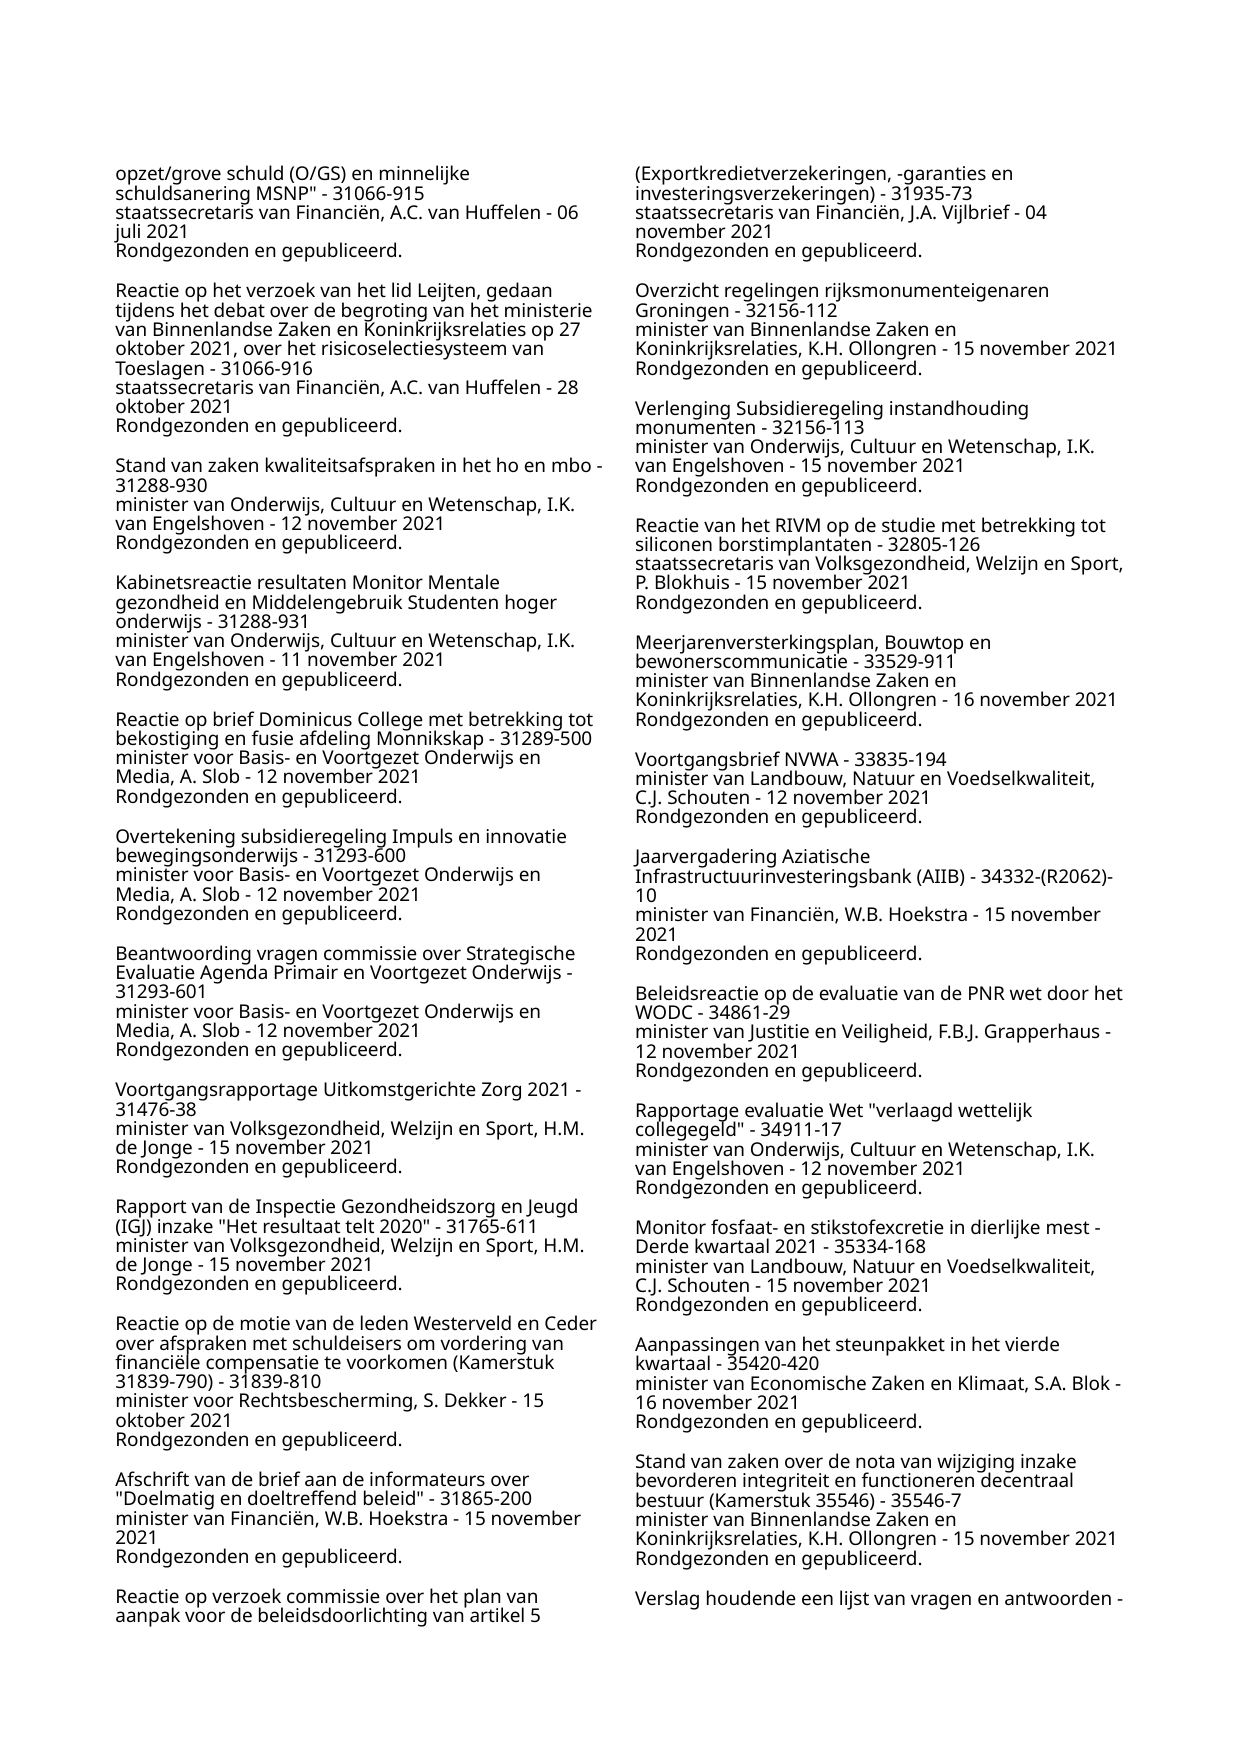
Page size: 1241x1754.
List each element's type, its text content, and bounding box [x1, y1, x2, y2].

text minister van Binnenlandse Zaken en Koninkrijksrelaties, K.H. Ollongren - 16 november 2021 [635, 672, 1125, 711]
text Rondgezonden en gepubliceerd. [115, 788, 605, 807]
text Reactie op brief Dominicus College met betrekking tot bekostiging en fusie afdeling Monnikskap - 31289-500 [115, 711, 605, 749]
text Verlenging Subsidieregeling instandhouding monumenten - 32156-113 [635, 399, 1125, 438]
text Rondgezonden en gepubliceerd. [115, 1431, 605, 1450]
text Reactie van het RIVM op de studie met betrekking tot siliconen borstimplantaten - 32805-126 [635, 517, 1125, 555]
text minister van Volksgezondheid, Welzijn en Sport, H.M. de Jonge - 15 november 2021 [115, 1237, 605, 1275]
text opzet/grove schuld (O/GS) en minnelijke schuldsanering MSNP" - 31066-915 [115, 165, 605, 204]
text Afschrift van de brief aan de informateurs over "Doelmatig en doeltreffend beleid" - 31865-200 [115, 1471, 605, 1509]
text Rondgezonden en gepubliceerd. [635, 808, 1125, 828]
text (Exportkredietverzekeringen, -garanties en investeringsverzekeringen) - 31935-73 [635, 165, 1125, 204]
text minister van Onderwijs, Cultuur en Wetenschap, I.K. van Engelshoven - 15 november 2021 [635, 438, 1125, 477]
text minister van Onderwijs, Cultuur en Wetenschap, I.K. van Engelshoven - 12 november 2021 [635, 1141, 1125, 1179]
text Overtekening subsidieregeling Impuls en innovatie bewegingsonderwijs - 31293-600 [115, 828, 605, 866]
text Rapport van de Inspectie Gezondheidszorg en Jeugd (IGJ) inzake "Het resultaat telt 2020" - 31765-611 [115, 1198, 605, 1237]
text Rondgezonden en gepubliceerd. [115, 1275, 605, 1295]
text minister van Binnenlandse Zaken en Koninkrijksrelaties, K.H. Ollongren - 15 november 2021 [635, 321, 1125, 359]
text Overzicht regelingen rijksmonumenteigenaren Groningen - 32156-112 [635, 282, 1125, 321]
text Reactie op de motie van de leden Westerveld en Ceder over afspraken met schuldeisers om vordering van financiële compensatie te voorkomen (Kamerstuk 31839-790) - 31839-810 [115, 1315, 605, 1392]
text minister van Onderwijs, Cultuur en Wetenschap, I.K. van Engelshoven - 11 november 2021 [115, 632, 605, 671]
text minister van Landbouw, Natuur en Voedselkwaliteit, C.J. Schouten - 15 november 2021 [635, 1258, 1125, 1296]
text Reactie op het verzoek van het lid Leijten, gedaan tijdens het debat over de begroting van het ministerie van Binnenlandse Zaken en Koninkrijksrelaties op 27 oktober 2021, over het risicoselectiesysteem van Toeslagen - 31066-916 [115, 282, 605, 379]
text staatssecretaris van Financiën, J.A. Vijlbrief - 04 november 2021 [635, 204, 1125, 242]
text Monitor fosfaat- en stikstofexcretie in dierlijke mest - Derde kwartaal 2021 - 35334-168 [635, 1219, 1125, 1258]
text minister van Onderwijs, Cultuur en Wetenschap, I.K. van Engelshoven - 12 november 2021 [115, 496, 605, 534]
text minister van Financiën, W.B. Hoekstra - 15 november 2021 [635, 906, 1125, 945]
text Rondgezonden en gepubliceerd. [115, 1548, 605, 1567]
text Stand van zaken kwaliteitsafspraken in het ho en mbo - 31288-930 [115, 457, 605, 496]
text Rondgezonden en gepubliceerd. [635, 1179, 1125, 1198]
text Stand van zaken over de nota van wijziging inzake bevorderen integriteit en functioneren decentraal bestuur (Kamerstuk 35546) - 35546-7 [635, 1453, 1125, 1511]
text Verslag houdende een lijst van vragen en antwoorden [635, 1589, 1125, 1609]
text staatssecretaris van Financiën, A.C. van Huffelen - 06 juli 2021 [115, 204, 605, 242]
text minister van Justitie en Veiligheid, F.B.J. Grapperhaus - 12 november 2021 [635, 1023, 1125, 1062]
text minister van Landbouw, Natuur en Voedselkwaliteit, C.J. Schouten - 12 november 2021 [635, 770, 1125, 808]
text Kabinetsreactie resultaten Monitor Mentale gezondheid en Middelengebruik Studenten hoger onderwijs - 31288-931 [115, 574, 605, 632]
text minister van Economische Zaken en Klimaat, S.A. Blok - 16 november 2021 [635, 1375, 1125, 1413]
text Rondgezonden en gepubliceerd. [115, 671, 605, 690]
text Meerjarenversterkingsplan, Bouwtop en bewonerscommunicatie - 33529-911 [635, 634, 1125, 672]
text Rapportage evaluatie Wet "verlaagd wettelijk collegegeld" - 34911-17 [635, 1102, 1125, 1141]
text Rondgezonden en gepubliceerd. [635, 1549, 1125, 1569]
text Beleidsreactie op de evaluatie van de PNR wet door het WODC - 34861-29 [635, 985, 1125, 1023]
text Rondgezonden en gepubliceerd. [115, 1158, 605, 1178]
text Rondgezonden en gepubliceerd. [635, 594, 1125, 613]
text Rondgezonden en gepubliceerd. [635, 242, 1125, 262]
text minister van Financiën, W.B. Hoekstra - 15 november 2021 [115, 1509, 605, 1548]
text minister voor Basis- en Voortgezet Onderwijs en Media, A. Slob - 12 november 2021 [115, 1003, 605, 1041]
text minister van Binnenlandse Zaken en Koninkrijksrelaties, K.H. Ollongren - 15 november 2021 [635, 1511, 1125, 1549]
text Rondgezonden en gepubliceerd. [115, 534, 605, 554]
text Rondgezonden en gepubliceerd. [635, 1062, 1125, 1081]
text Rondgezonden en gepubliceerd. [635, 359, 1125, 379]
text Rondgezonden en gepubliceerd. [635, 1413, 1125, 1432]
text staatssecretaris van Volksgezondheid, Welzijn en Sport, P. Blokhuis - 15 november 2021 [635, 555, 1125, 594]
text Voortgangsbrief NVWA - 33835-194 [635, 751, 1125, 770]
text Rondgezonden en gepubliceerd. [115, 417, 605, 437]
text Reactie op verzoek commissie over het plan van aanpak voor de beleidsdoorlichting van artikel 5 [115, 1588, 605, 1627]
text Aanpassingen van het steunpakket in het vierde kwartaal - 35420-420 [635, 1336, 1125, 1375]
text Voortgangsrapportage Uitkomstgerichte Zorg 2021 - 31476-38 [115, 1081, 605, 1120]
text minister voor Basis- en Voortgezet Onderwijs en Media, A. Slob - 12 november 2021 [115, 866, 605, 905]
text minister voor Rechtsbescherming, S. Dekker - 15 oktober 2021 [115, 1392, 605, 1431]
text Beantwoording vragen commissie over Strategische Evaluatie Agenda Primair en Voortgezet Onderwijs - 31293-601 [115, 945, 605, 1003]
text Rondgezonden en gepubliceerd. [635, 1296, 1125, 1315]
text Rondgezonden en gepubliceerd. [635, 945, 1125, 964]
text Rondgezonden en gepubliceerd. [115, 242, 605, 262]
text Rondgezonden en gepubliceerd. [635, 711, 1125, 730]
text minister voor Basis- en Voortgezet Onderwijs en Media, A. Slob - 12 november 2021 [115, 749, 605, 788]
text minister van Volksgezondheid, Welzijn en Sport, H.M. de Jonge - 15 november 2021 [115, 1120, 605, 1158]
text Rondgezonden en gepubliceerd. [115, 1041, 605, 1061]
text Rondgezonden en gepubliceerd. [635, 477, 1125, 496]
text Jaarvergadering Aziatische Infrastructuurinvesteringsbank (AIIB) - 34332-(R2062)-10 [635, 848, 1125, 906]
text staatssecretaris van Financiën, A.C. van Huffelen - 28 oktober 2021 [115, 379, 605, 417]
text Rondgezonden en gepubliceerd. [115, 905, 605, 924]
